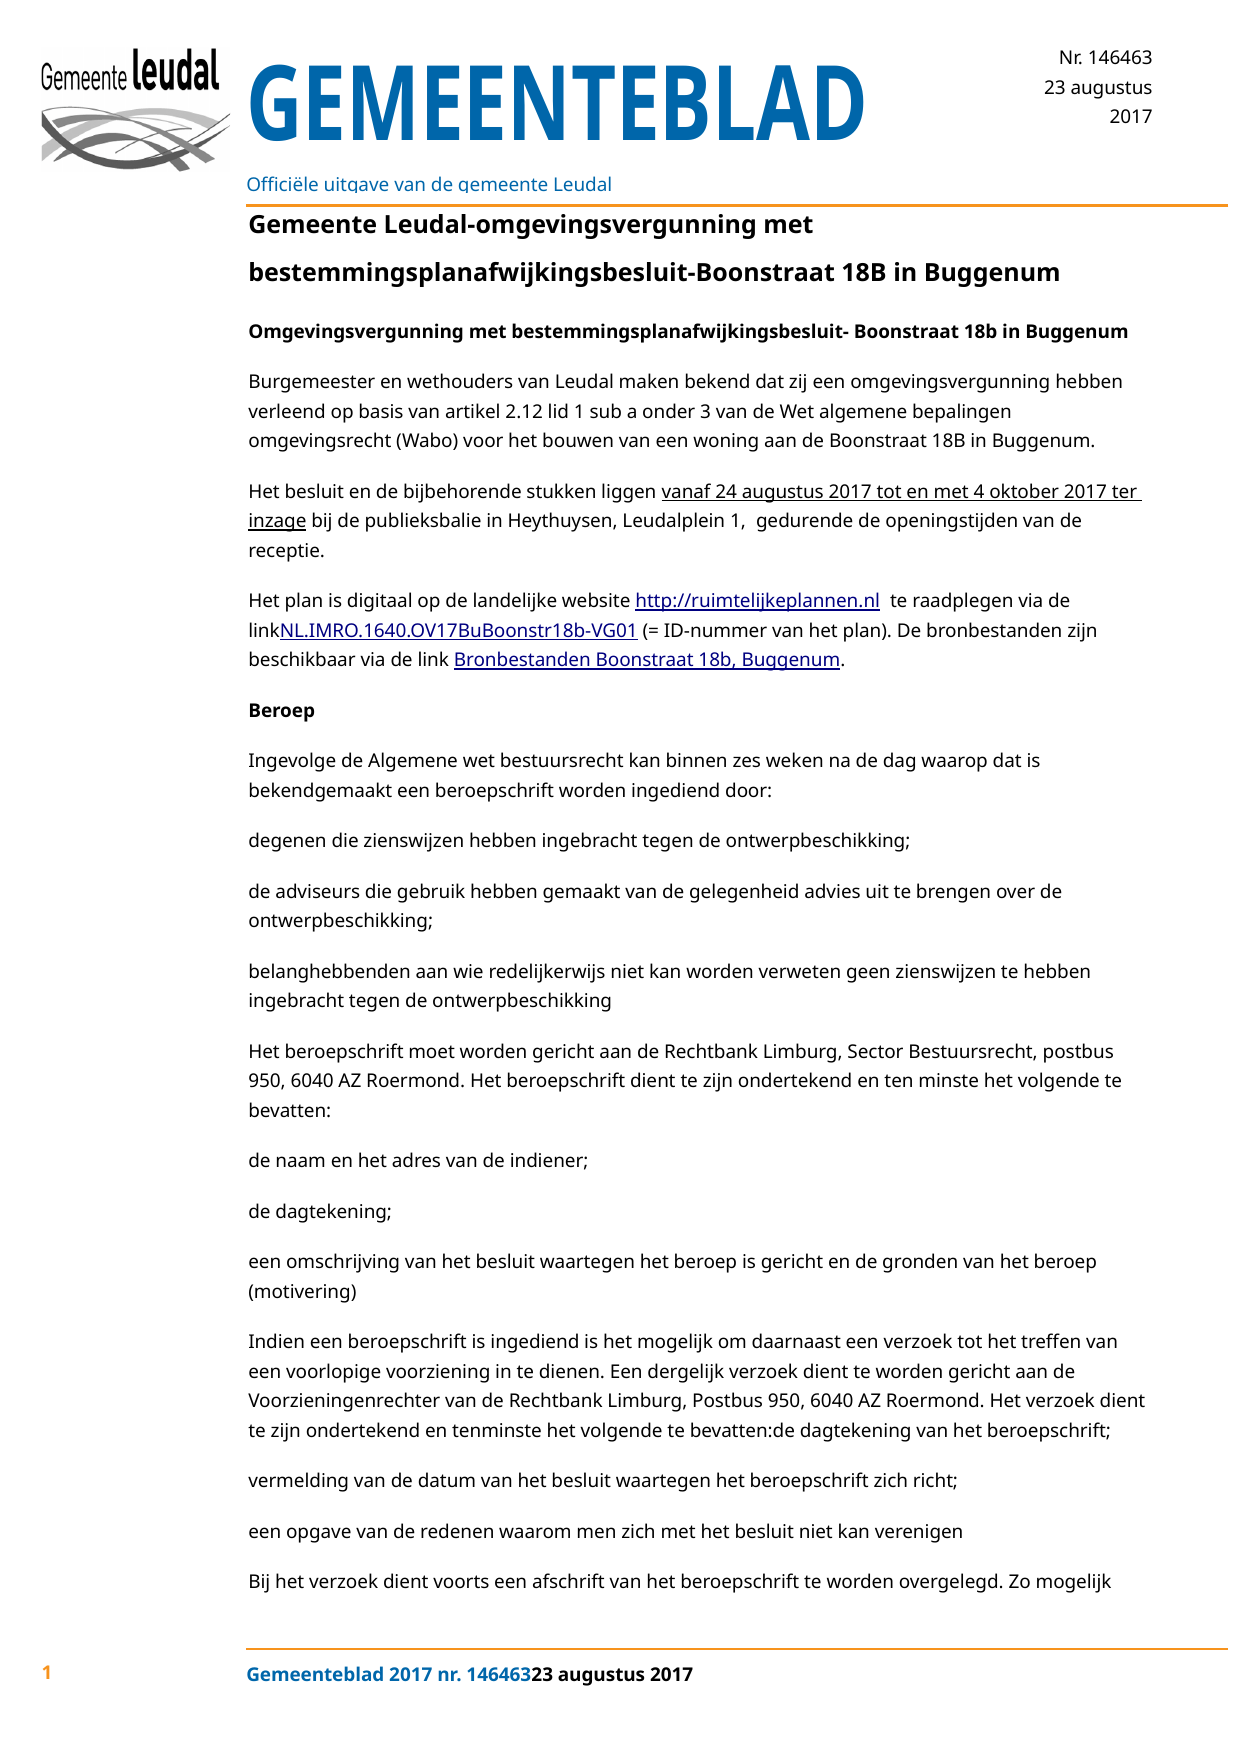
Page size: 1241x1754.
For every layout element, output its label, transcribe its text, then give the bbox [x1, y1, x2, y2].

text Bij het verzoek dient voorts een afschrift van het beroepschrift te worden overgelegd. Zo mogelijk [248, 1568, 1152, 1594]
text Burgemeester en wethouders van Leudal maken bekend dat zij een omgevingsvergunning hebben verleend op basis van artikel 2.12 lid 1 sub a onder 3 van de Wet algemene bepalingen omgevingsrecht (Wabo) voor het bouwen van een woning aan de Boonstraat 18B in Buggenum. [248, 368, 1152, 453]
text Het plan is digitaal op de landelijke website http://ruimtelijkeplannen.nl te raadplegen via de linkNL.IMRO.1640.OV17BuBoonstr18b-VG01 (= ID-nummer van het plan). De bronbestanden zijn beschikbaar via de link Bronbestanden Boonstraat 18b, Buggenum. [248, 587, 1152, 672]
picture [41, 47, 231, 172]
text de dagtekening; [248, 1198, 1152, 1224]
text Het besluit en de bijbehorende stukken liggen vanaf 24 augustus 2017 tot en met 4 oktober 2017 ter inzage bij de publieksbalie in Heythuysen, Leudalplein 1, gedurende de openingstijden van de receptie. [248, 478, 1152, 563]
text de adviseurs die gebruik hebben gemaakt van de gelegenheid advies uit te brengen over de ontwerpbeschikking; [248, 878, 1152, 933]
text de naam en het adres van de indiener; [248, 1147, 1152, 1173]
text Het beroepschrift moet worden gericht aan de Rechtbank Limburg, Sector Bestuursrecht, postbus 950, 6040 AZ Roermond. Het beroepschrift dient te zijn ondertekend en ten minste het volgende te bevatten: [248, 1038, 1152, 1123]
text een omschrijving van het besluit waartegen het beroep is gericht en de gronden van het beroep (motivering) [248, 1248, 1152, 1304]
text Gemeente Leudal-omgevingsvergunning met bestemmingsplanafwijkingsbesluit-Boonstraat 18B in Buggenum [248, 207, 1152, 288]
text Indien een beroepschrift is ingediend is het mogelijk om daarnaast een verzoek tot het treffen van een voorlopige voorziening in te dienen. Een dergelijk verzoek dient te worden gericht aan de Voorzieningenrechter van de Rechtbank Limburg, Postbus 950, 6040 AZ Roermond. Het verzoek dient te zijn ondertekend en tenminste het volgende te bevatten:de dagtekening van het beroepschrift; [248, 1328, 1152, 1443]
text een opgave van de redenen waarom men zich met het besluit niet kan verenigen [248, 1518, 1152, 1544]
text vermelding van de datum van het besluit waartegen het beroepschrift zich richt; [248, 1467, 1152, 1493]
text belanghebbenden aan wie redelijkerwijs niet kan worden verweten geen zienswijzen te hebben ingebracht tegen de ontwerpbeschikking [248, 958, 1152, 1013]
text Beroep [248, 697, 1152, 723]
text Omgevingsvergunning met bestemmingsplanafwijkingsbesluit- Boonstraat 18b in Buggenum [248, 318, 1152, 344]
text Ingevolge de Algemene wet bestuursrecht kan binnen zes weken na de dag waarop dat is bekendgemaakt een beroepschrift worden ingediend door: [248, 747, 1152, 803]
text degenen die zienswijzen hebben ingebracht tegen de ontwerpbeschikking; [248, 827, 1152, 853]
